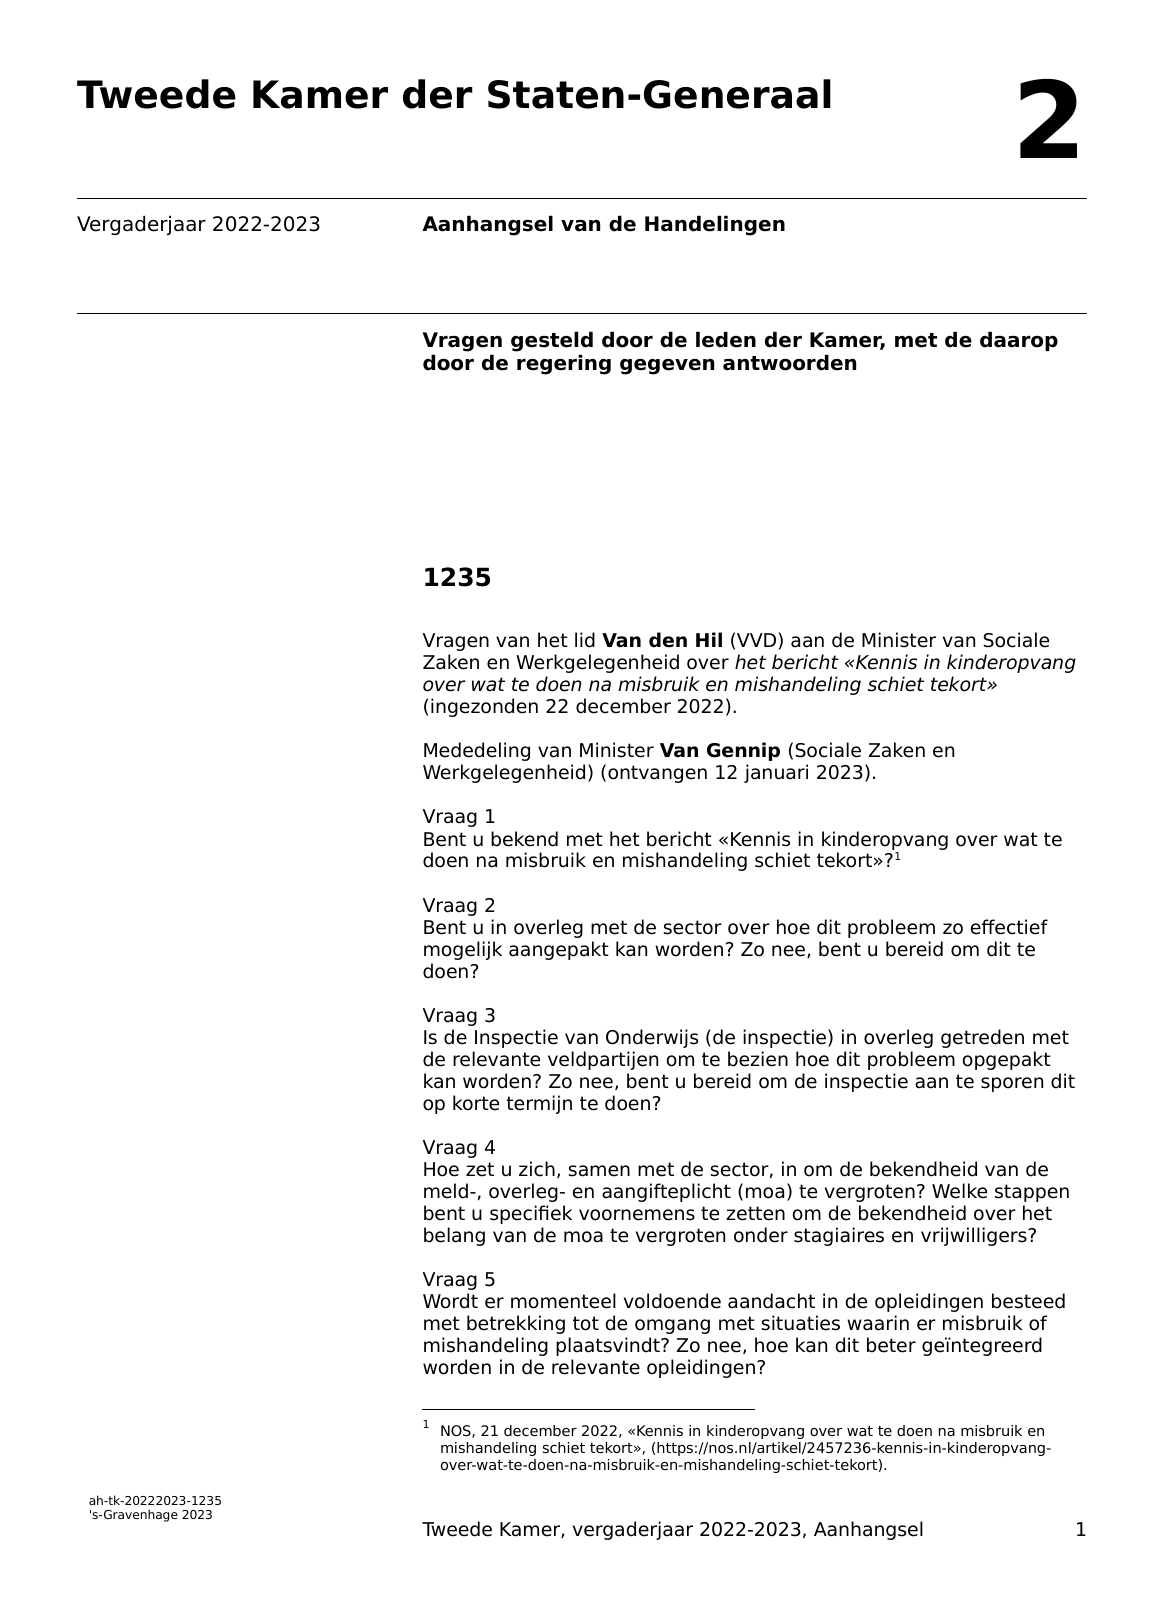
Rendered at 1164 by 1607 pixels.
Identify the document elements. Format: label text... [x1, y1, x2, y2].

text Vraag 1 [422, 806, 1087, 828]
text Vragen van het lid Van den Hil (VVD) aan de Minister van Sociale Zaken en Werkgelegenheid over het bericht «Kennis in kinderopvang over wat te doen na misbruik en mishandeling schiet tekort» (ingezonden 22 december 2022). [422, 630, 1087, 718]
text ah-tk-20222023-1235 [88, 1494, 323, 1508]
text Hoe zet u zich, samen met de sector, in om de bekendheid van de meld-, overleg- en aangifteplicht (moa) te vergroten? Welke stappen bent u specifiek voornemens te zetten om de bekendheid over het belang van de moa te vergroten onder stagiaires en vrijwilligers? [422, 1159, 1087, 1247]
text Vraag 4 [422, 1137, 1087, 1159]
text Wordt er momenteel voldoende aandacht in de opleidingen besteed met betrekking tot de omgang met situaties waarin er misbruik of mishandeling plaatsvindt? Zo nee, hoe kan dit beter geïntegreerd worden in de relevante opleidingen? [422, 1291, 1087, 1379]
table_header 2 [886, 59, 1087, 198]
table_cell Aanhangsel van de Handelingen [422, 199, 1087, 313]
table_cell Vragen gesteld door de leden der Kamer, met de daarop door de regering gegeven antwoorden [422, 314, 1087, 375]
text Vraag 5 [422, 1269, 1087, 1291]
text Bent u bekend met het bericht «Kennis in kinderopvang over wat te doen na misbruik en mishandeling schiet tekort»? [422, 828, 1087, 872]
table_header Tweede Kamer der Staten-Generaal [77, 59, 886, 198]
text Is de Inspectie van Onderwijs (de inspectie) in overleg getreden met de relevante veldpartijen om te bezien hoe dit probleem opgepakt kan worden? Zo nee, bent u bereid om de inspectie aan te sporen dit op korte termijn te doen? [422, 1027, 1087, 1114]
text NOS, 21 december 2022, «Kennis in kinderopvang over wat te doen na misbruik en mishandeling schiet tekort», (https://nos.nl/artikel/2457236-kennis-in-kinderopvang-over-wat-te-doen-na-misbruik-en-mishandeling-schiet-tekort). [422, 1418, 1087, 1474]
table_cell [77, 314, 422, 375]
text Vraag 2 [422, 894, 1087, 917]
text Mededeling van Minister Van Gennip (Sociale Zaken en Werkgelegenheid) (ontvangen 12 januari 2023). [422, 740, 1087, 784]
text 's-Gravenhage 2023 [88, 1508, 323, 1522]
table_cell Vergaderjaar 2022-2023 [77, 199, 422, 313]
text 1235 [422, 563, 1087, 592]
text Bent u in overleg met de sector over hoe dit probleem zo effectief mogelijk aangepakt kan worden? Zo nee, bent u bereid om dit te doen? [422, 917, 1087, 982]
text Vraag 3 [422, 1005, 1087, 1027]
